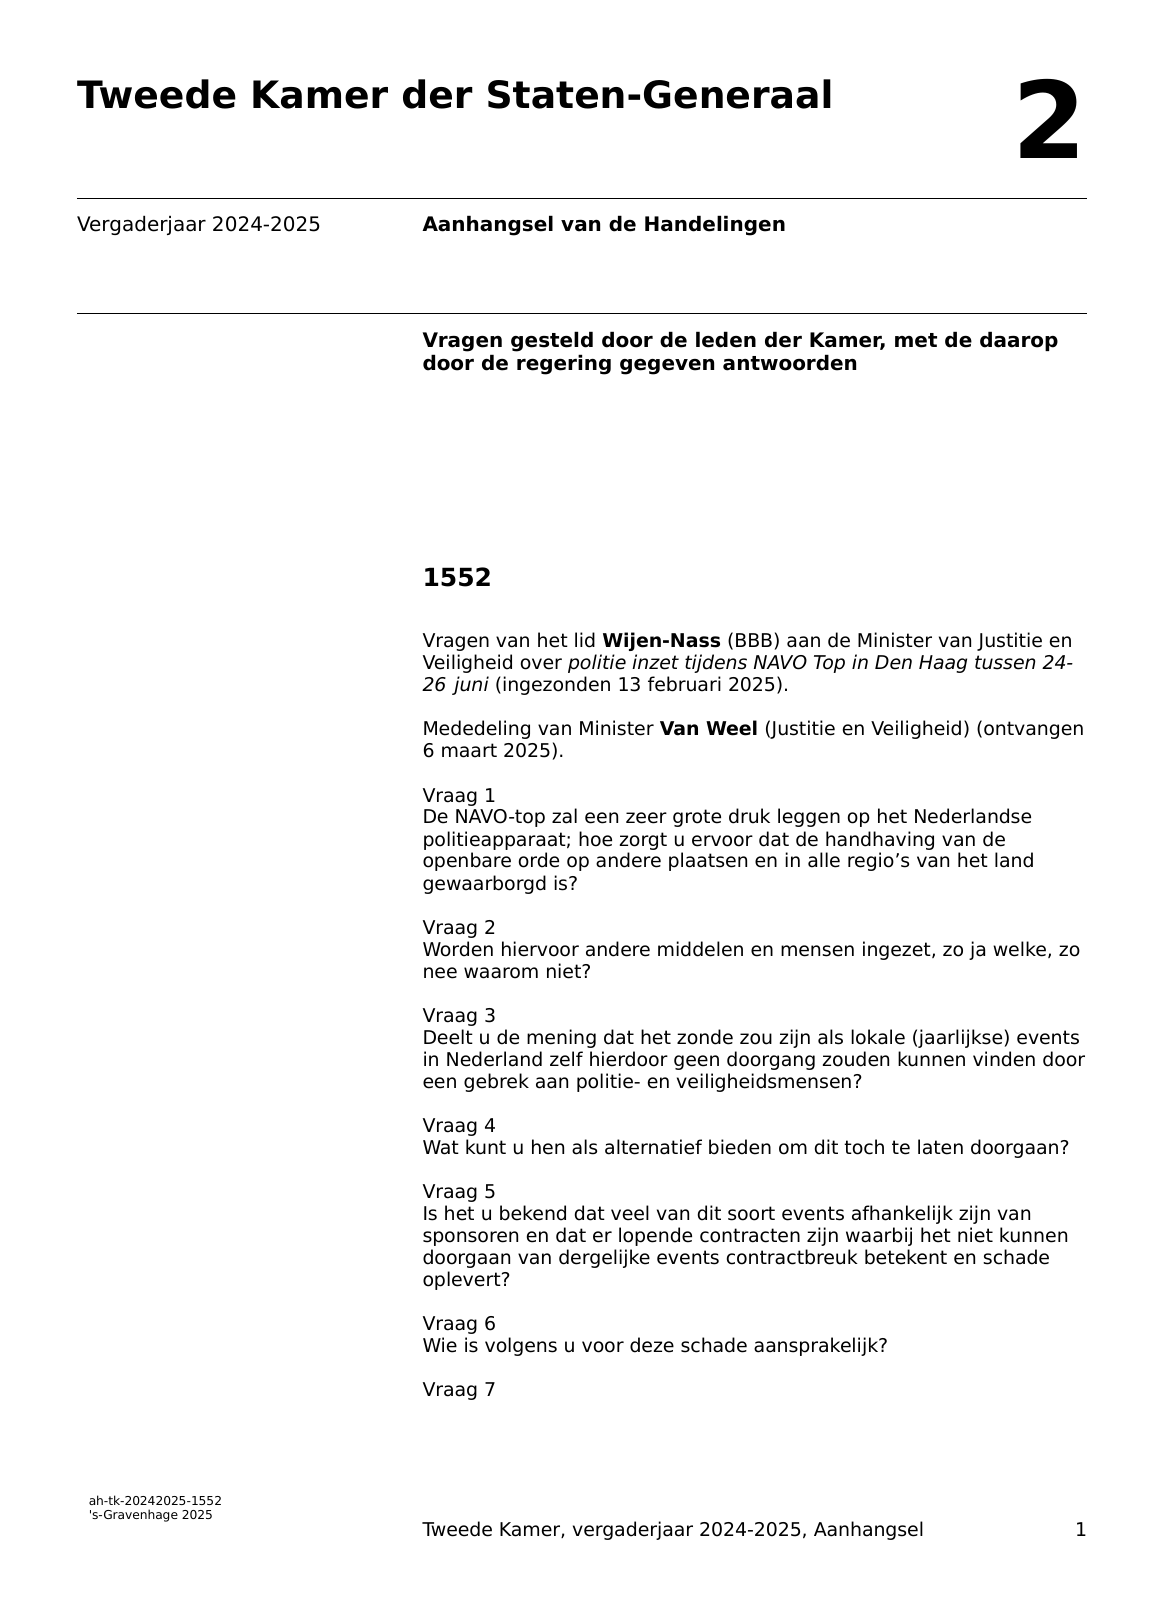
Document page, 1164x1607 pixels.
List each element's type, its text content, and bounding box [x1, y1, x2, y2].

text Vragen van het lid Wijen-Nass (BBB) aan de Minister van Justitie en Veiligheid over politie inzet tijdens NAVO Top in Den Haag tussen 24-26 juni (ingezonden 13 februari 2025). [422, 630, 1087, 696]
table_header Tweede Kamer der Staten-Generaal [77, 59, 886, 198]
text 1552 [422, 563, 1087, 592]
table_header 2 [886, 59, 1087, 198]
text Mededeling van Minister Van Weel (Justitie en Veiligheid) (ontvangen 6 maart 2025). [422, 718, 1087, 762]
text De NAVO-top zal een zeer grote druk leggen op het Nederlandse politieapparaat; hoe zorgt u ervoor dat de handhaving van de openbare orde op andere plaatsen en in alle regio’s van het land gewaarborgd is? [422, 806, 1087, 894]
text Wie is volgens u voor deze schade aansprakelijk? [422, 1335, 1087, 1357]
text Vraag 3 [422, 1005, 1087, 1027]
table_cell Vergaderjaar 2024-2025 [77, 199, 422, 313]
text Deelt u de mening dat het zonde zou zijn als lokale (jaarlijkse) events in Nederland zelf hierdoor geen doorgang zouden kunnen vinden door een gebrek aan politie- en veiligheidsmensen? [422, 1027, 1087, 1093]
text Vraag 2 [422, 917, 1087, 938]
table_cell Aanhangsel van de Handelingen [422, 199, 1087, 313]
text Wat kunt u hen als alternatief bieden om dit toch te laten doorgaan? [422, 1137, 1087, 1159]
text Vraag 4 [422, 1115, 1087, 1137]
text Vraag 6 [422, 1313, 1087, 1335]
text Worden hiervoor andere middelen en mensen ingezet, zo ja welke, zo nee waarom niet? [422, 938, 1087, 982]
text Vraag 7 [422, 1379, 1087, 1401]
text ah-tk-20242025-1552 [88, 1494, 323, 1508]
table_cell [77, 314, 422, 375]
text Vraag 5 [422, 1181, 1087, 1203]
text Is het u bekend dat veel van dit soort events afhankelijk zijn van sponsoren en dat er lopende contracten zijn waarbij het niet kunnen doorgaan van dergelijke events contractbreuk betekent en schade oplevert? [422, 1203, 1087, 1291]
text 's-Gravenhage 2025 [88, 1508, 323, 1522]
text Vraag 1 [422, 784, 1087, 806]
table_cell Vragen gesteld door de leden der Kamer, met de daarop door de regering gegeven antwoorden [422, 314, 1087, 375]
